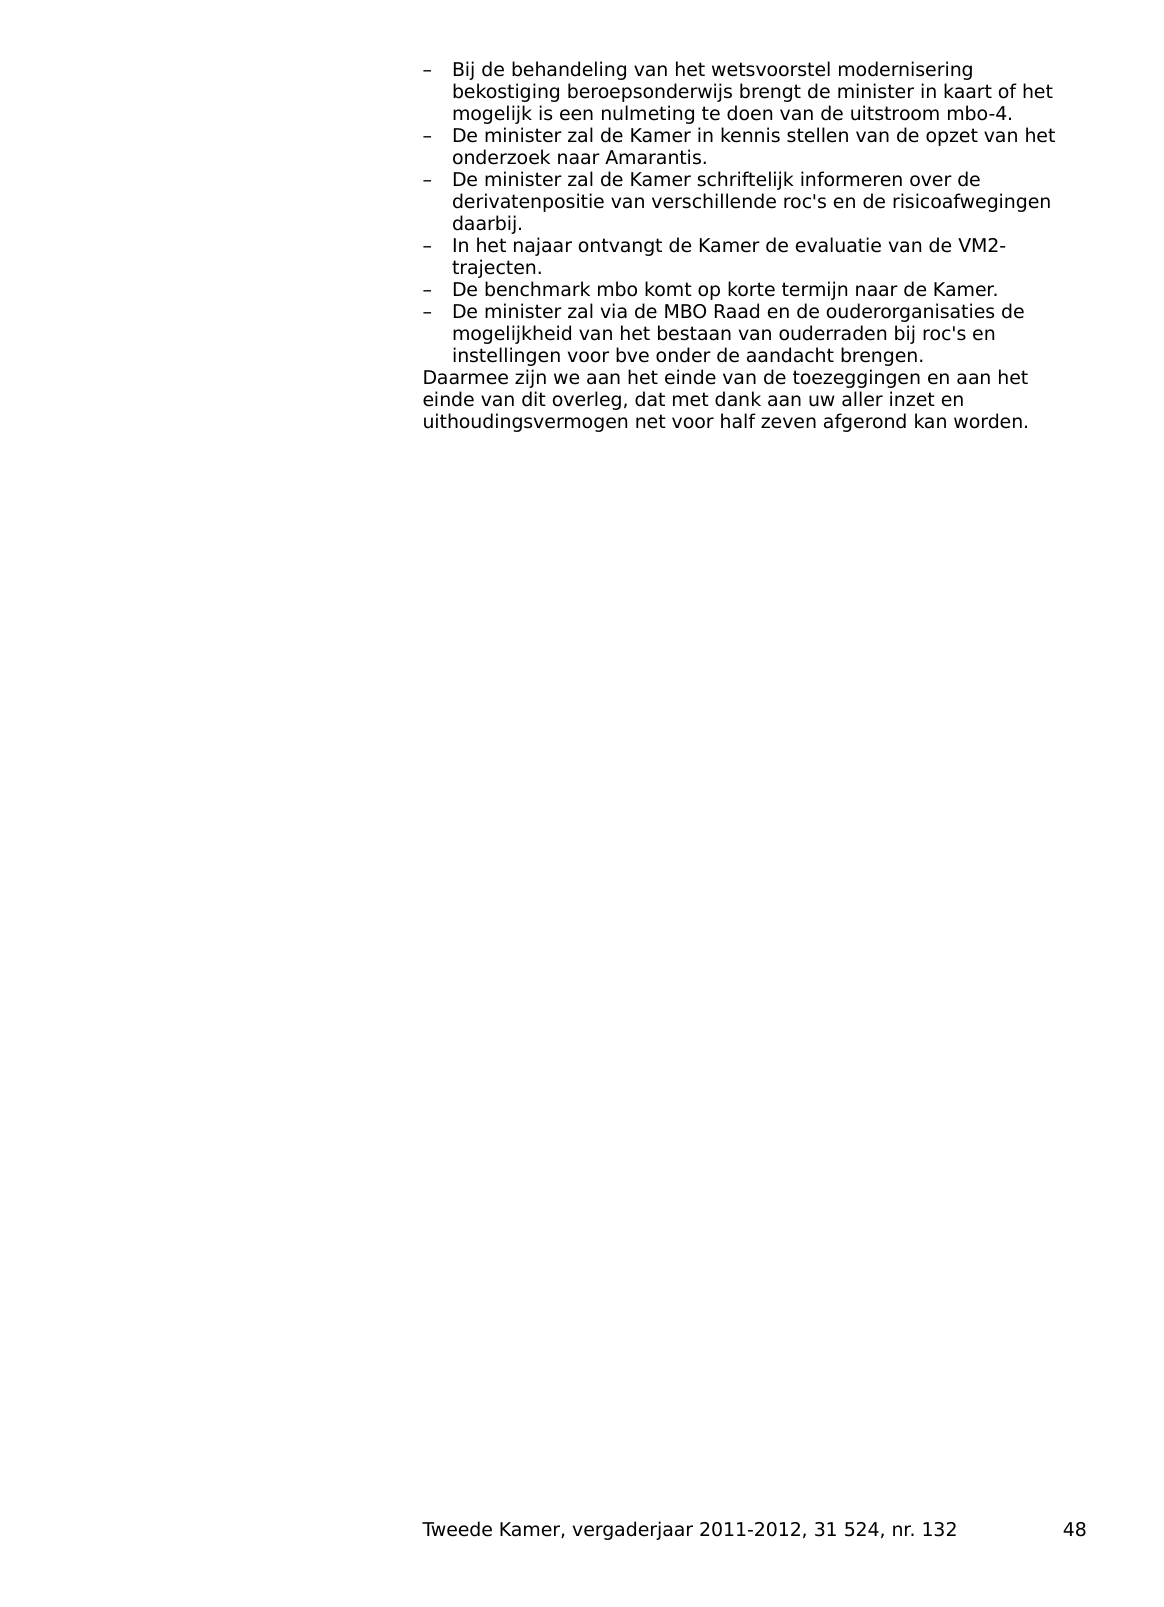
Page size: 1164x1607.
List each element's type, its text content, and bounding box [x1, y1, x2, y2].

text Daarmee zijn we aan het einde van de toezeggingen en aan het einde van dit overleg, dat met dank aan uw aller inzet en uithoudingsvermogen net voor half zeven afgerond kan worden. [422, 367, 1087, 433]
text – De minister zal via de MBO Raad en de ouderorganisaties de mogelijkheid van het bestaan van ouderraden bij roc's en instellingen voor bve onder de aandacht brengen. [422, 301, 1087, 367]
text – De benchmark mbo komt op korte termijn naar de Kamer. [422, 279, 1087, 301]
text – De minister zal de Kamer schriftelijk informeren over de derivatenpositie van verschillende roc's en de risicoafwegingen daarbij. [422, 169, 1087, 235]
text – Bij de behandeling van het wetsvoorstel modernisering bekostiging beroepsonderwijs brengt de minister in kaart of het mogelijk is een nulmeting te doen van de uitstroom mbo-4. [422, 59, 1087, 125]
text – De minister zal de Kamer in kennis stellen van de opzet van het onderzoek naar Amarantis. [422, 125, 1087, 169]
text – In het najaar ontvangt de Kamer de evaluatie van de VM2-trajecten. [422, 235, 1087, 279]
